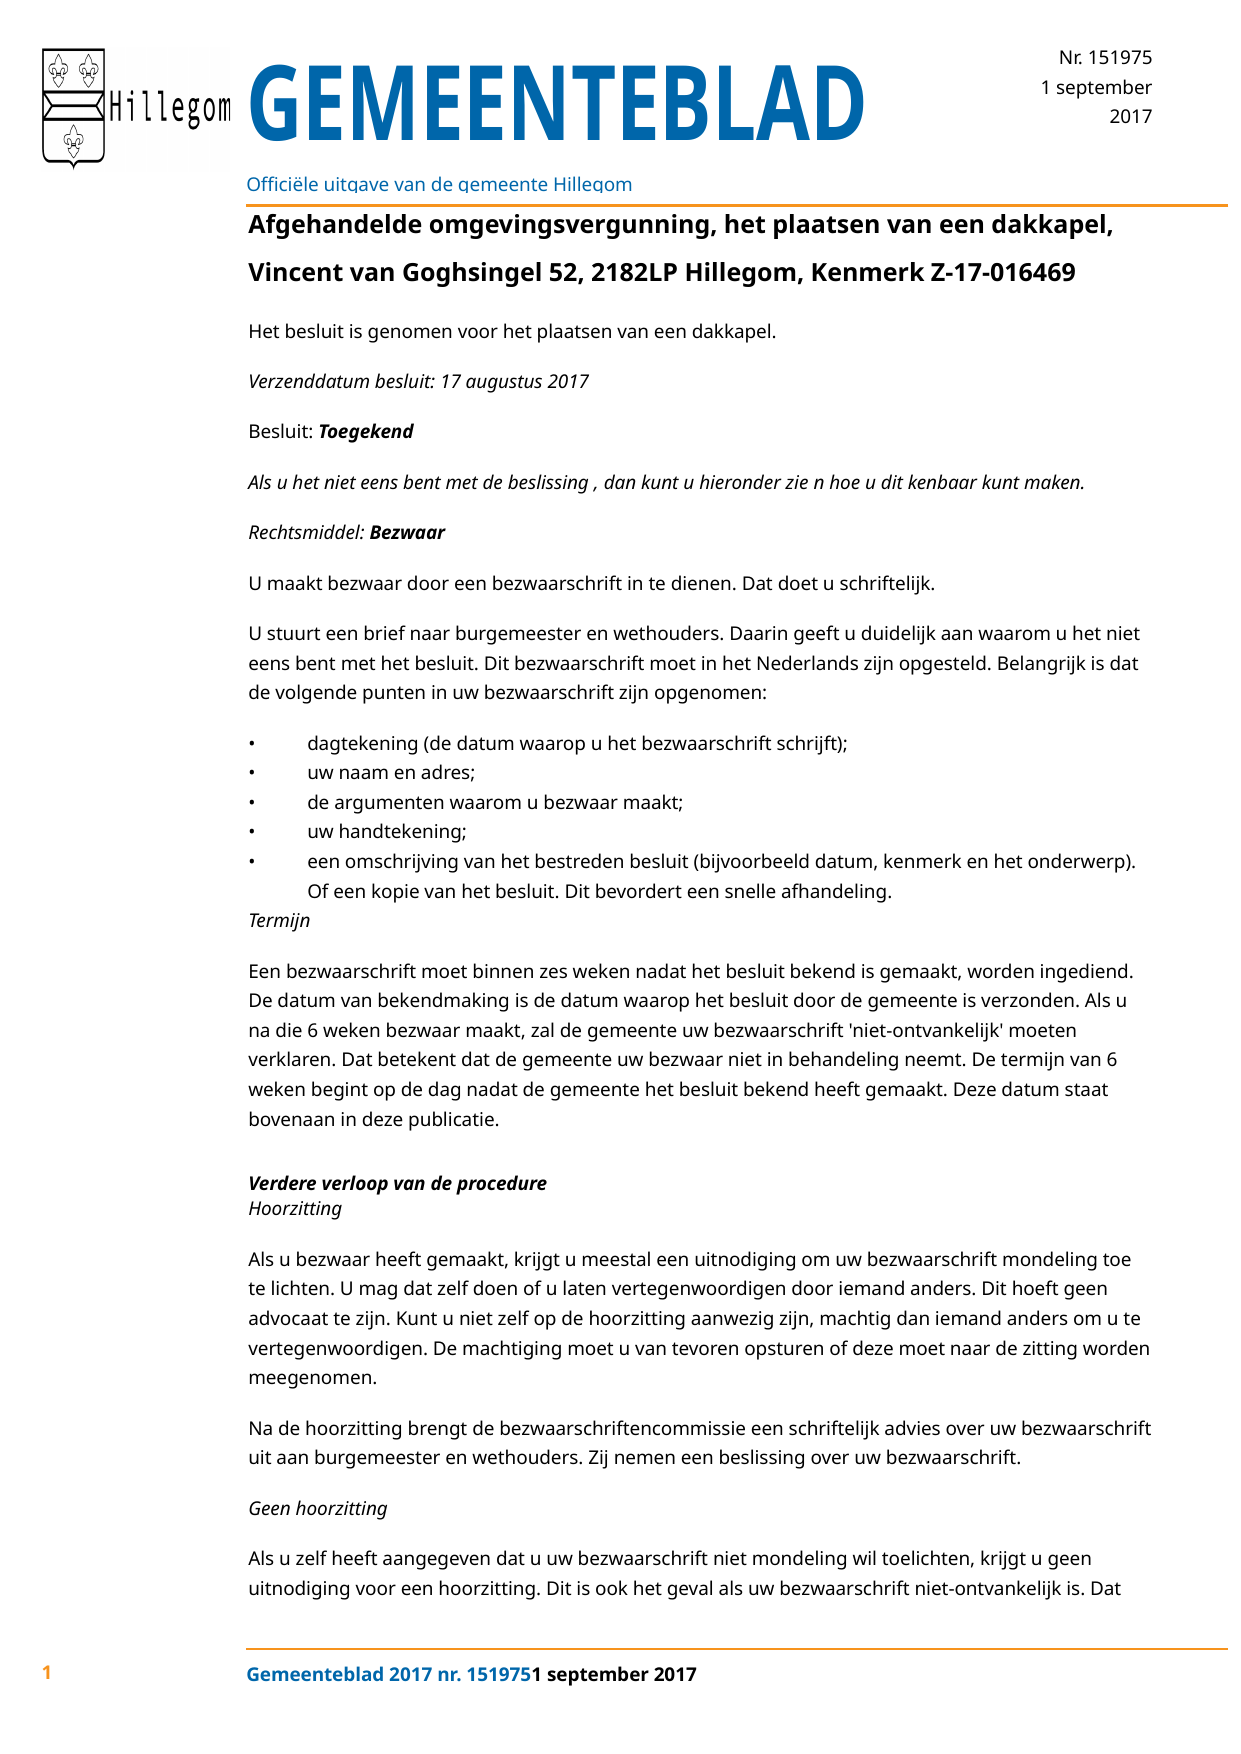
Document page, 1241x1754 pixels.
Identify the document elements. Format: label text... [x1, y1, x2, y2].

text Het besluit is genomen voor het plaatsen van een dakkapel. [248, 318, 1152, 344]
list dagtekening (de datum waarop u het bezwaarschrift schrijft); [248, 730, 1152, 756]
text Een bezwaarschrift moet binnen zes weken nadat het besluit bekend is gemaakt, worden ingediend. De datum van bekendmaking is de datum waarop het besluit door de gemeente is verzonden. Als u na die 6 weken bezwaar maakt, zal de gemeente uw bezwaarschrift 'niet-ontvankelijk' moeten verklaren. Dat betekent dat de gemeente uw bezwaar niet in behandeling neemt. De termijn van 6 weken begint op de dag nadat de gemeente het besluit bekend heeft gemaakt. Deze datum staat bovenaan in deze publicatie. [248, 958, 1152, 1132]
text Als u het niet eens bent met de beslissing , dan kunt u hieronder zie n hoe u dit kenbaar kunt maken. [248, 469, 1152, 495]
text Rechtsmiddel: Bezwaar [248, 519, 1152, 545]
text Verzenddatum besluit: 17 augustus 2017 [248, 368, 1152, 394]
text Besluit: Toegekend [248, 419, 1152, 444]
text Afgehandelde omgevingsvergunning, het plaatsen van een dakkapel, Vincent van Goghsingel 52, 2182LP Hillegom, Kenmerk Z-17-016469 [248, 207, 1152, 288]
list de argumenten waarom u bezwaar maakt; [248, 789, 1152, 815]
text Geen hoorzitting [248, 1495, 1152, 1520]
text U stuurt een brief naar burgemeester en wethouders. Daarin geeft u duidelijk aan waarom u het niet eens bent met het besluit. Dit bezwaarschrift moet in het Nederlands zijn opgesteld. Belangrijk is dat de volgende punten in uw bezwaarschrift zijn opgenomen: [248, 620, 1152, 705]
list uw naam en adres; [248, 759, 1152, 785]
text Na de hoorzitting brengt de bezwaarschriftencommissie een schriftelijk advies over uw bezwaarschrift uit aan burgemeester en wethouders. Zij nemen een beslissing over uw bezwaarschrift. [248, 1415, 1152, 1470]
text U maakt bezwaar door een bezwaarschrift in te dienen. Dat doet u schriftelijk. [248, 570, 1152, 596]
text Verdere verloop van de procedure [248, 1170, 1152, 1196]
list uw handtekening; [248, 819, 1152, 844]
text Termijn [248, 907, 1152, 933]
text Als u bezwaar heeft gemaakt, krijgt u meestal een uitnodiging om uw bezwaarschrift mondeling toe te lichten. U mag dat zelf doen of u laten vertegenwoordigen door iemand anders. Dit hoeft geen advocaat te zijn. Kunt u niet zelf op de hoorzitting aanwezig zijn, machtig dan iemand anders om u te vertegenwoordigen. De machtiging moet u van tevoren opsturen of deze moet naar de zitting worden meegenomen. [248, 1246, 1152, 1390]
text Hoorzitting [248, 1196, 1152, 1221]
list een omschrijving van het bestreden besluit (bijvoorbeeld datum, kenmerk en het onderwerp). Of een kopie van het besluit. Dit bevordert een snelle afhandeling. [248, 848, 1152, 904]
text Als u zelf heeft aangegeven dat u uw bezwaarschrift niet mondeling wil toelichten, krijgt u geen uitnodiging voor een hoorzitting. Dit is ook het geval als uw bezwaarschrift niet-ontvankelijk is. Dat [248, 1545, 1152, 1600]
picture [41, 47, 231, 172]
